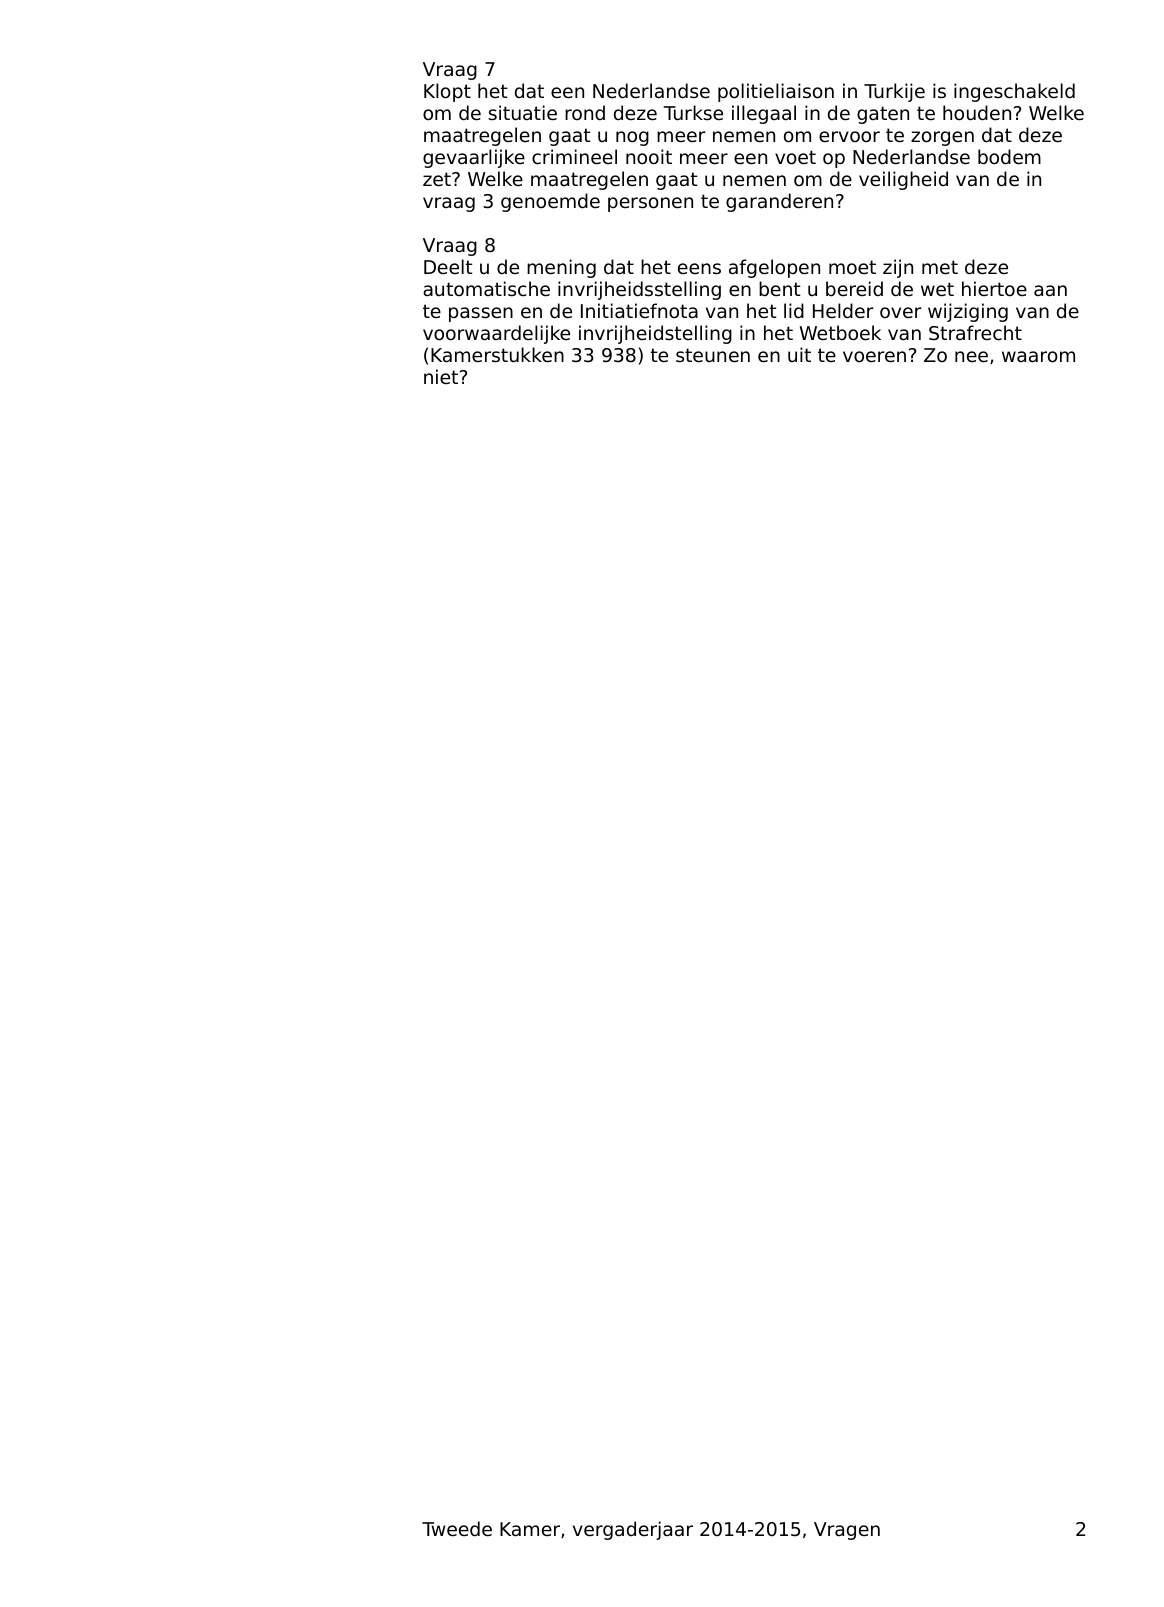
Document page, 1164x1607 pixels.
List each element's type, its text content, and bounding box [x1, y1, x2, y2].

text Vraag 7 [422, 59, 1087, 81]
text Deelt u de mening dat het eens afgelopen moet zijn met deze automatische invrijheidsstelling en bent u bereid de wet hiertoe aan te passen en de Initiatiefnota van het lid Helder over wijziging van de voorwaardelijke invrijheidstelling in het Wetboek van Strafrecht (Kamerstukken 33 938) te steunen en uit te voeren? Zo nee, waarom niet? [422, 257, 1087, 389]
text Klopt het dat een Nederlandse politieliaison in Turkije is ingeschakeld om de situatie rond deze Turkse illegaal in de gaten te houden? Welke maatregelen gaat u nog meer nemen om ervoor te zorgen dat deze gevaarlijke crimineel nooit meer een voet op Nederlandse bodem zet? Welke maatregelen gaat u nemen om de veiligheid van de in vraag 3 genoemde personen te garanderen? [422, 81, 1087, 213]
text Vraag 8 [422, 235, 1087, 257]
